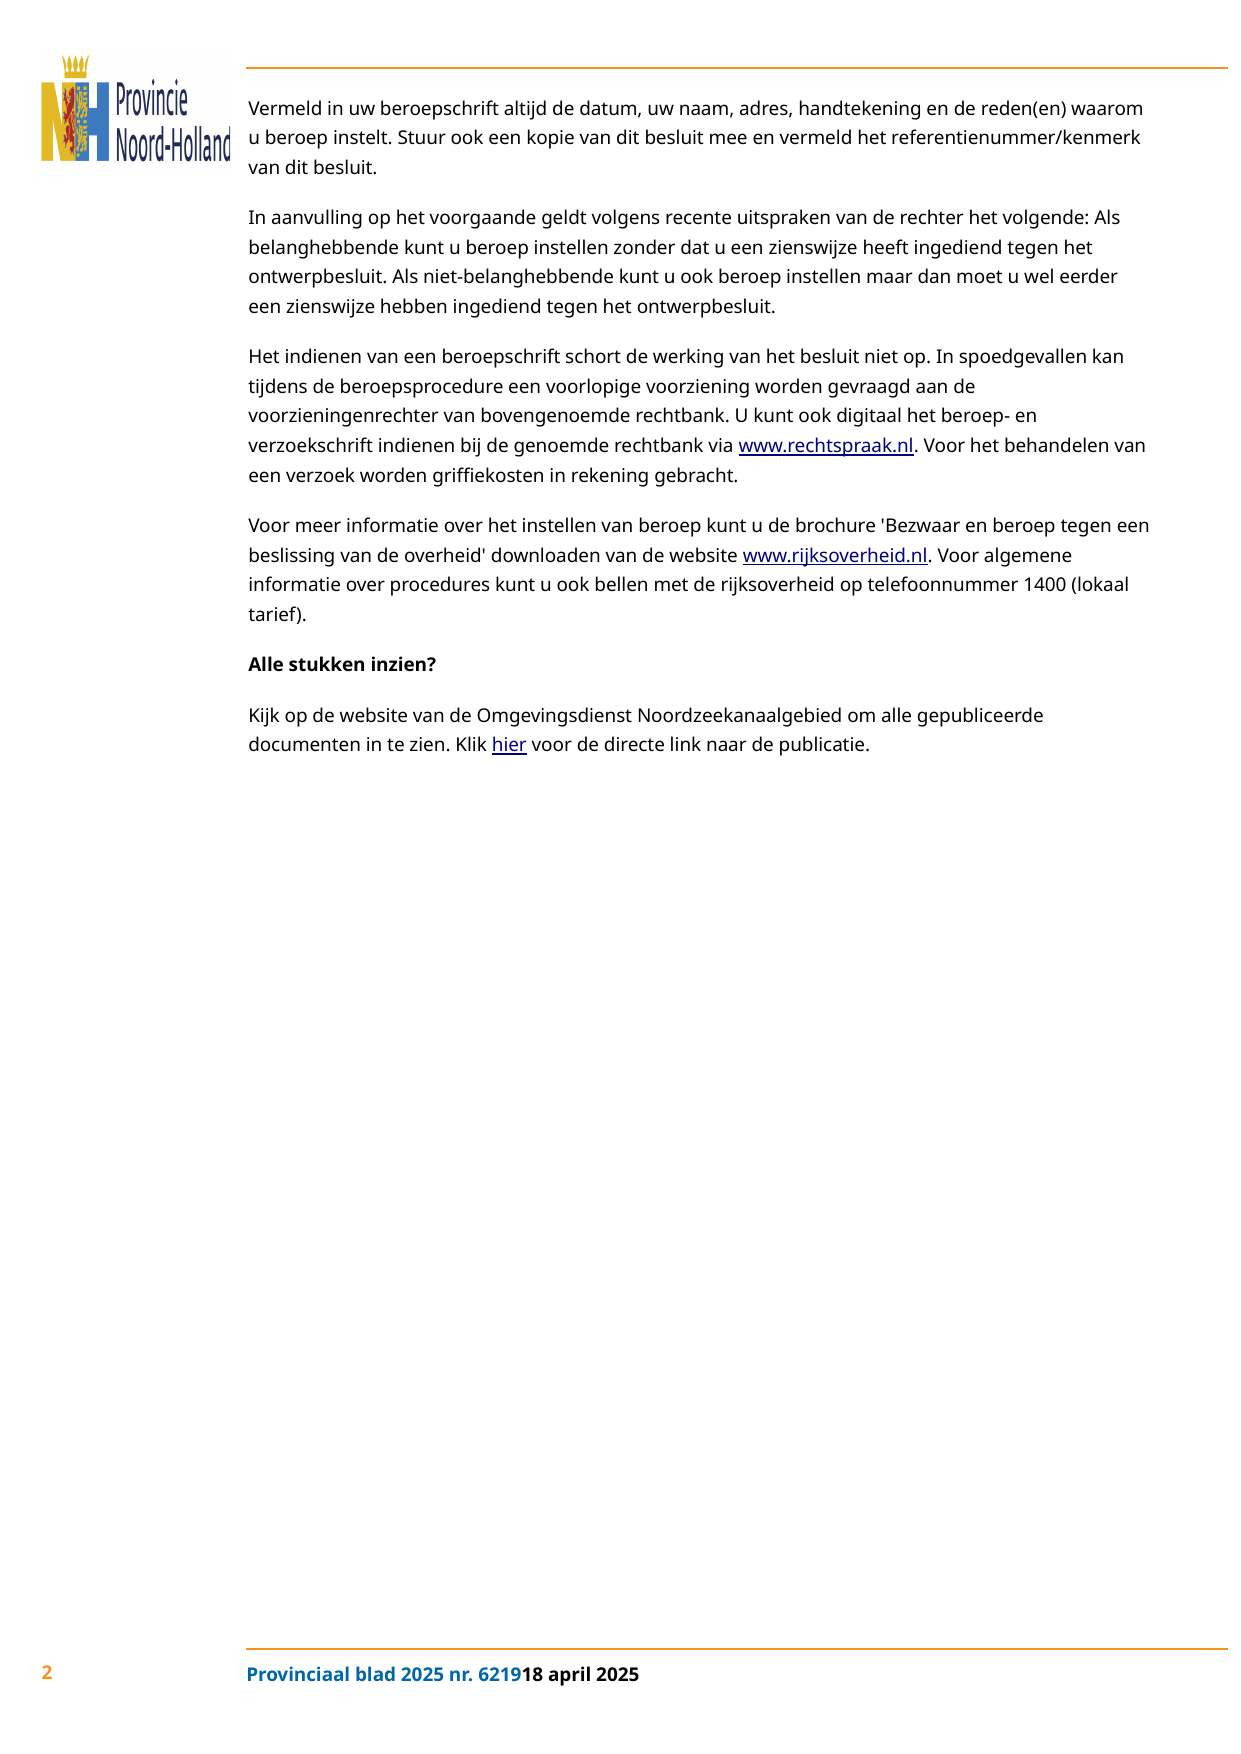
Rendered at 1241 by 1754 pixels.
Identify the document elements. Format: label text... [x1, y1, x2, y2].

text Voor meer informatie over het instellen van beroep kunt u de brochure 'Bezwaar en beroep tegen een beslissing van de overheid' downloaden van de website www.rijksoverheid.nl. Voor algemene informatie over procedures kunt u ook bellen met de rijksoverheid op telefoonnummer 1400 (lokaal tarief). [248, 512, 1152, 627]
text In aanvulling op het voorgaande geldt volgens recente uitspraken van de rechter het volgende: Als belanghebbende kunt u beroep instellen zonder dat u een zienswijze heeft ingediend tegen het ontwerpbesluit. Als niet-belanghebbende kunt u ook beroep instellen maar dan moet u wel eerder een zienswijze hebben ingediend tegen het ontwerpbesluit. [248, 204, 1152, 319]
text Alle stukken inzien? [248, 651, 1152, 677]
text Kijk op de website van de Omgevingsdienst Noordzeekanaalgebied om alle gepubliceerde documenten in te zien. Klik hier voor de directe link naar de publicatie. [248, 702, 1152, 757]
text Vermeld in uw beroepschrift altijd de datum, uw naam, adres, handtekening en de reden(en) waarom u beroep instelt. Stuur ook een kopie van dit besluit mee en vermeld het referentienummer/kenmerk van dit besluit. [248, 95, 1152, 180]
picture [41, 47, 231, 172]
text Het indienen van een beroepschrift schort de werking van het besluit niet op. In spoedgevallen kan tijdens de beroepsprocedure een voorlopige voorziening worden gevraagd aan de voorzieningenrechter van bovengenoemde rechtbank. U kunt ook digitaal het beroep- en verzoekschrift indienen bij de genoemde rechtbank via www.rechtspraak.nl. Voor het behandelen van een verzoek worden griffiekosten in rekening gebracht. [248, 343, 1152, 488]
